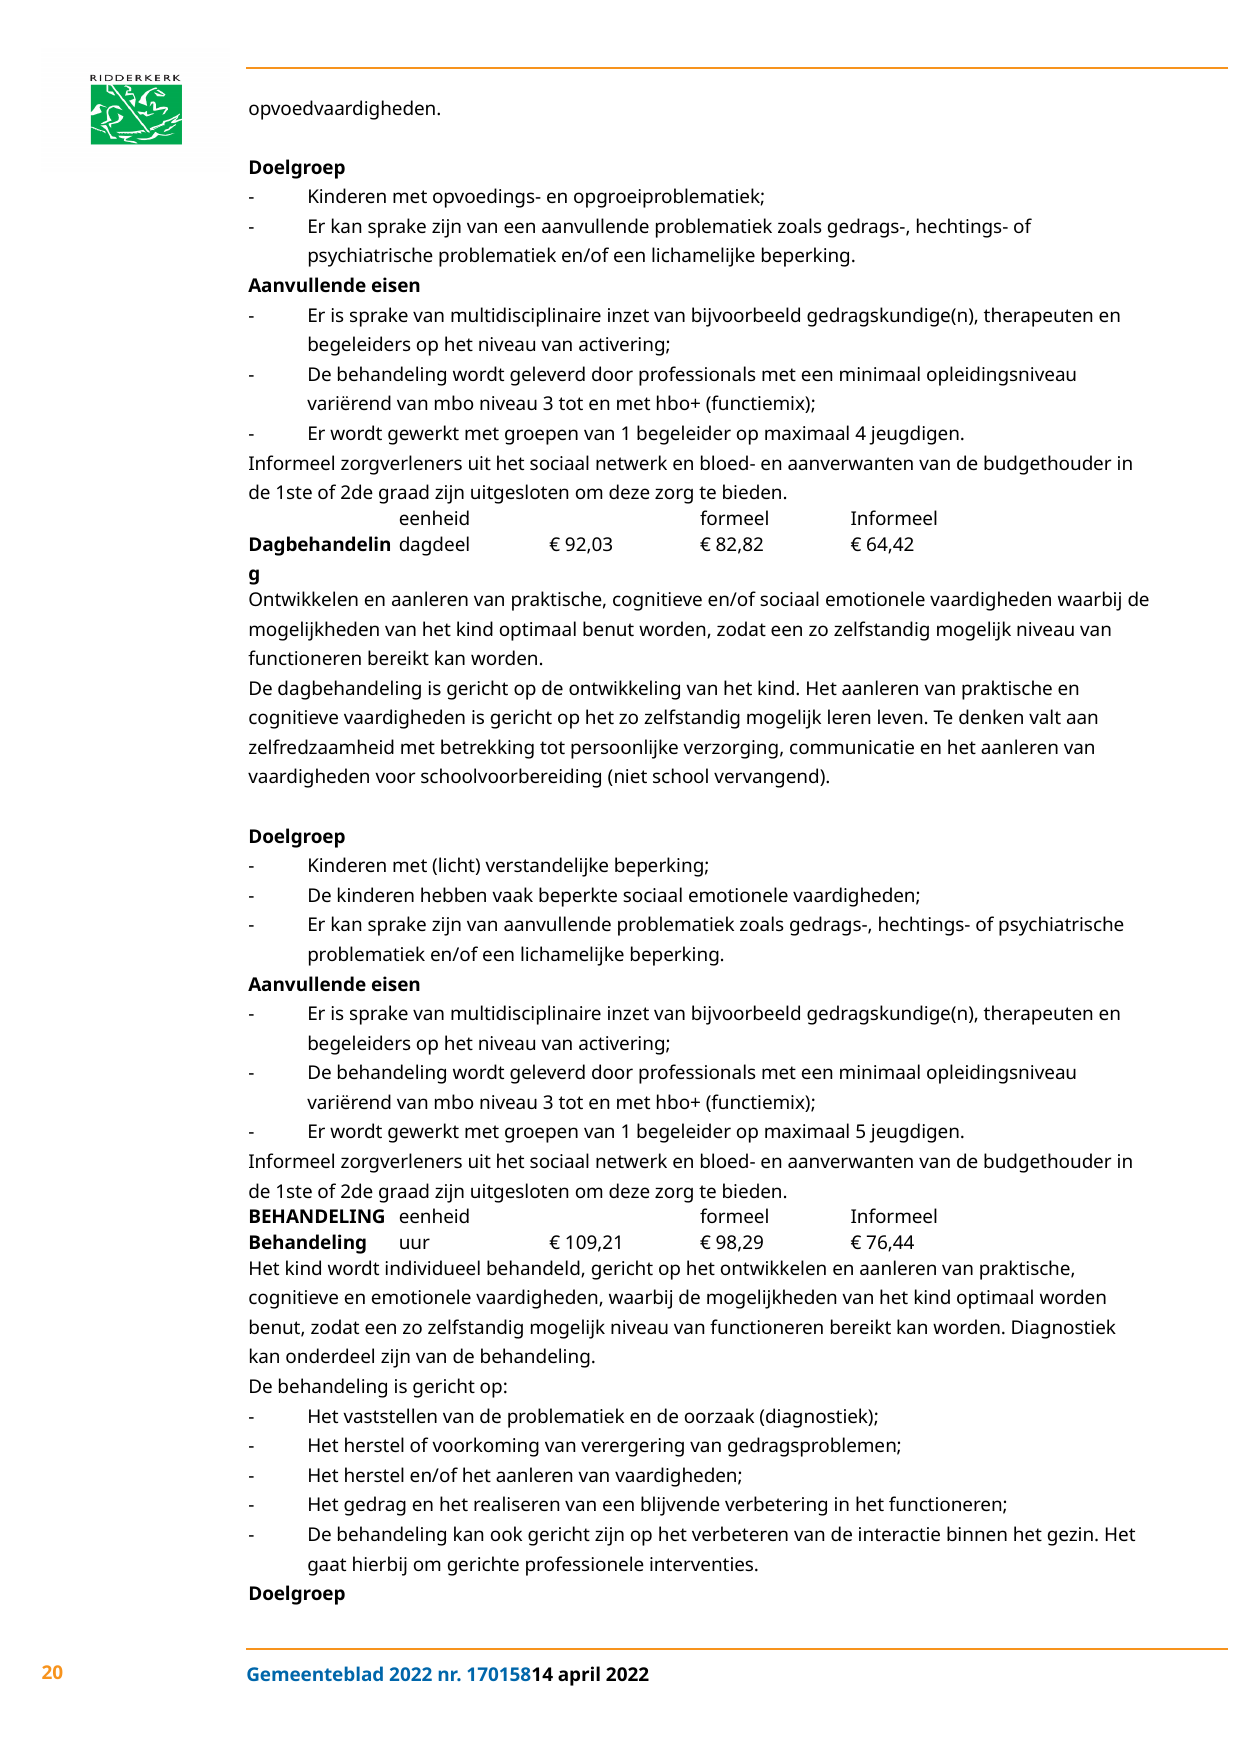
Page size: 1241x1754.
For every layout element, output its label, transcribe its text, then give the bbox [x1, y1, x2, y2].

table_cell Informeel [850, 1204, 1001, 1229]
table_cell [1001, 505, 1152, 531]
table_cell dagdeel [399, 531, 549, 586]
picture [41, 47, 231, 172]
table_cell eenheid [399, 1204, 549, 1229]
table_cell [1001, 531, 1152, 586]
table_cell Informeel [850, 505, 1001, 531]
table_cell € 82,82 [700, 531, 850, 586]
table_cell Het kind wordt individueel behandeld, gericht op het ontwikkelen en aanleren van praktische, cognitieve en emotionele vaardigheden, waarbij de mogelijkheden van het kind optimaal worden benut, zodat een zo zelfstandig mogelijk niveau van functioneren bereikt kan worden. Diagnostiek kan onderdeel zijn van de behandeling. De behandeling is gericht op: Het vaststellen van de problematiek en de oorzaak (diagnostiek); Het herstel of voorkoming van verergering van gedragsproblemen; Het herstel en/of het aanleren van vaardigheden; Het gedrag en het realiseren van een blijvende verbetering in het functioneren; De behandeling kan ook gericht zijn op het verbeteren van de interactie binnen het gezin. Het gaat hierbij om gerichte professionele interventies. Doelgroep [248, 1255, 1152, 1606]
table_cell [549, 505, 700, 531]
table_cell BEHANDELING [248, 1204, 398, 1229]
table_cell € 98,29 [700, 1229, 850, 1255]
table_cell formeel [700, 1204, 850, 1229]
table_cell [1001, 1229, 1152, 1255]
table_cell Dagbehandeling [248, 531, 398, 586]
table_cell Behandeling [248, 1229, 398, 1255]
table_cell € 76,44 [850, 1229, 1001, 1255]
table_cell formeel [700, 505, 850, 531]
table_cell uur [399, 1229, 549, 1255]
table_cell eenheid [399, 505, 549, 531]
table_cell [549, 1204, 700, 1229]
table_cell Ontwikkelen en aanleren van praktische, cognitieve en/of sociaal emotionele vaardigheden waarbij de mogelijkheden van het kind optimaal benut worden, zodat een zo zelfstandig mogelijk niveau van functioneren bereikt kan worden. De dagbehandeling is gericht op de ontwikkeling van het kind. Het aanleren van praktische en cognitieve vaardigheden is gericht op het zo zelfstandig mogelijk leren leven. Te denken valt aan zelfredzaamheid met betrekking tot persoonlijke verzorging, communicatie en het aanleren van vaardigheden voor schoolvoorbereiding (niet school vervangend). Doelgroep Kinderen met (licht) verstandelijke beperking; De kinderen hebben vaak beperkte sociaal emotionele vaardigheden; Er kan sprake zijn van aanvullende problematiek zoals gedrags-, hechtings- of psychiatrische problematiek en/of een lichamelijke beperking. Aanvullende eisen Er is sprake van multidisciplinaire inzet van bijvoorbeeld gedragskundige(n), therapeuten en begeleiders op het niveau van activering; De behandeling wordt geleverd door professionals met een minimaal opleidingsniveau variërend van mbo niveau 3 tot en met hbo+ (functiemix); Er wordt gewerkt met groepen van 1 begeleider op maximaal 5 jeugdigen. Informeel zorgverleners uit het sociaal netwerk en bloed- en aanverwanten van de budgethouder in de 1ste of 2de graad zijn uitgesloten om deze zorg te bieden. [248, 586, 1152, 1203]
table_cell € 109,21 [549, 1229, 700, 1255]
table_cell [248, 505, 398, 531]
table_cell [1001, 1204, 1152, 1229]
table_cell € 92,03 [549, 531, 700, 586]
table_cell € 64,42 [850, 531, 1001, 586]
table_cell opvoedvaardigheden. Doelgroep Kinderen met opvoedings- en opgroeiproblematiek; Er kan sprake zijn van een aanvullende problematiek zoals gedrags-, hechtings- of psychiatrische problematiek en/of een lichamelijke beperking. Aanvullende eisen Er is sprake van multidisciplinaire inzet van bijvoorbeeld gedragskundige(n), therapeuten en begeleiders op het niveau van activering; De behandeling wordt geleverd door professionals met een minimaal opleidingsniveau variërend van mbo niveau 3 tot en met hbo+ (functiemix); Er wordt gewerkt met groepen van 1 begeleider op maximaal 4 jeugdigen. Informeel zorgverleners uit het sociaal netwerk en bloed- en aanverwanten van de budgethouder in de 1ste of 2de graad zijn uitgesloten om deze zorg te bieden. [248, 95, 1152, 505]
